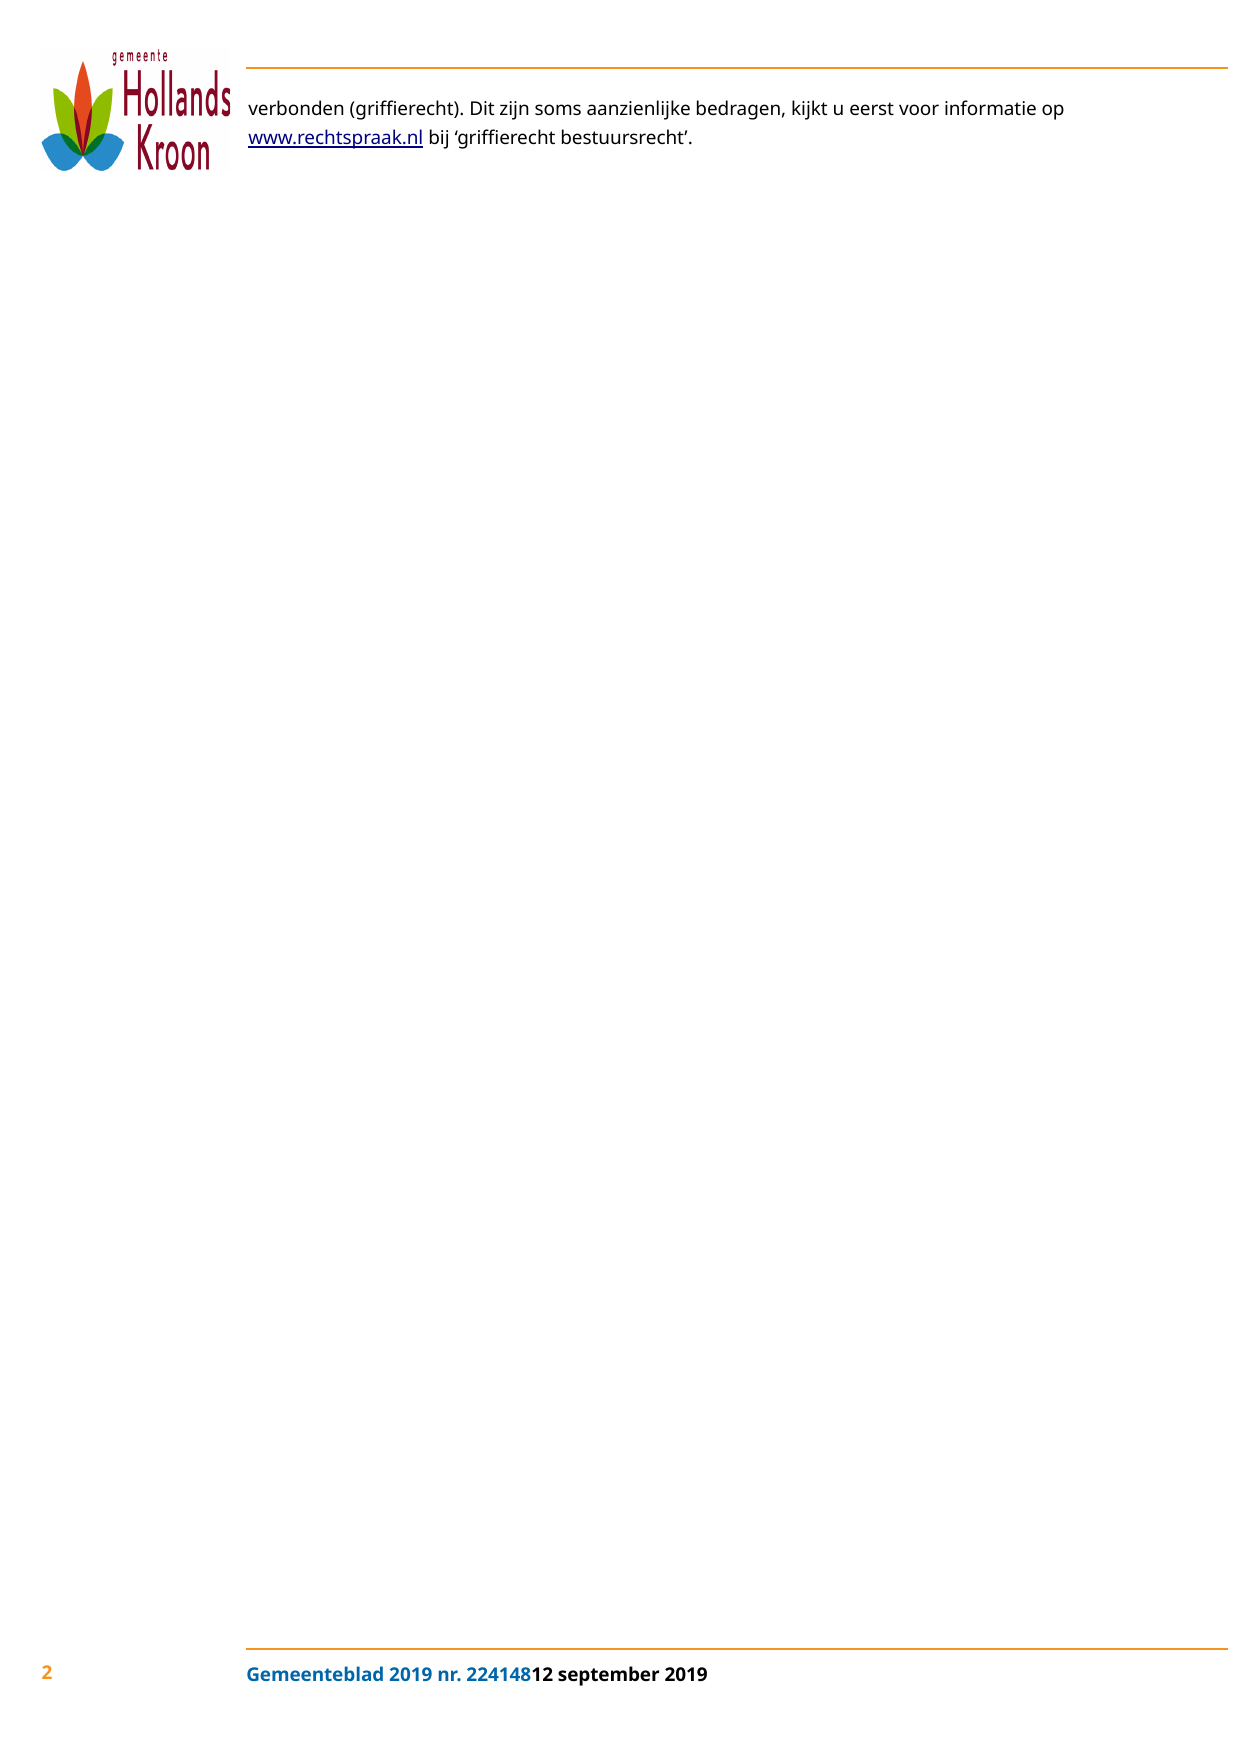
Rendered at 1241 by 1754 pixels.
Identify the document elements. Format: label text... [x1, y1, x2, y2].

picture [41, 47, 231, 172]
text verbonden (griffierecht). Dit zijn soms aanzienlijke bedragen, kijkt u eerst voor informatie op www.rechtspraak.nl bij ‘griffierecht bestuursrecht’. [248, 95, 1152, 150]
